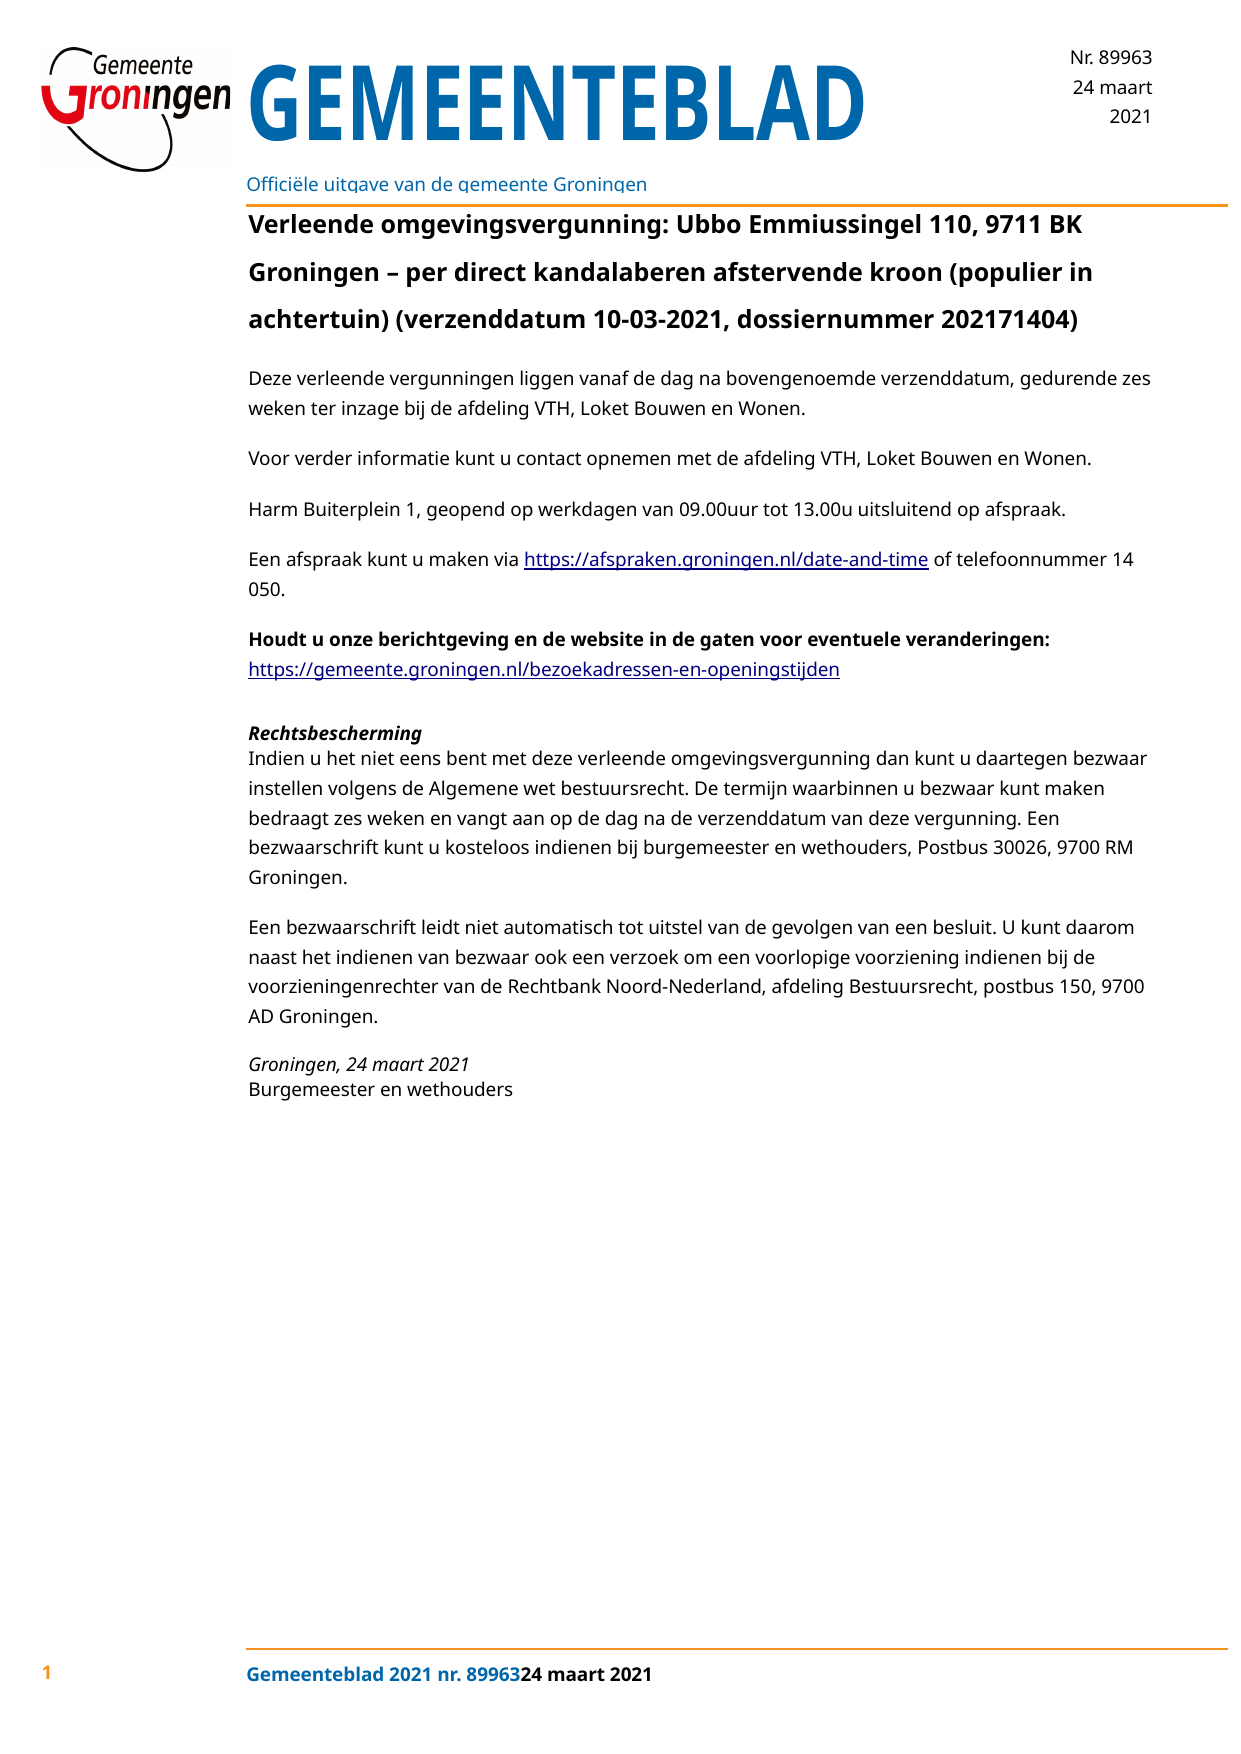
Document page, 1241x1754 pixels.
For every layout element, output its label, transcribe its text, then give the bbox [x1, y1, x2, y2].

text Rechtsbescherming [248, 720, 1152, 746]
text Verleende omgevingsvergunning: Ubbo Emmiussingel 110, 9711 BK Groningen – per direct kandalaberen afstervende kroon (populier in achtertuin) (verzenddatum 10-03-2021, dossiernummer 202171404) [248, 207, 1152, 336]
text Houdt u onze berichtgeving en de website in de gaten voor eventuele veranderingen: https://gemeente.groningen.nl/bezoekadressen-en-openingstijden [248, 626, 1152, 682]
picture [41, 47, 231, 172]
text Een bezwaarschrift leidt niet automatisch tot uitstel van de gevolgen van een besluit. U kunt daarom naast het indienen van bezwaar ook een verzoek om een voorlopige voorziening indienen bij de voorzieningenrechter van de Rechtbank Noord-Nederland, afdeling Bestuursrecht, postbus 150, 9700 AD Groningen. [248, 914, 1152, 1029]
text Voor verder informatie kunt u contact opnemen met de afdeling VTH, Loket Bouwen en Wonen. [248, 446, 1152, 471]
text Indien u het niet eens bent met deze verleende omgevingsvergunning dan kunt u daartegen bezwaar instellen volgens de Algemene wet bestuursrecht. De termijn waarbinnen u bezwaar kunt maken bedraagt zes weken en vangt aan op de dag na de verzenddatum van deze vergunning. Een bezwaarschrift kunt u kosteloos indienen bij burgemeester en wethouders, Postbus 30026, 9700 RM Groningen. [248, 746, 1152, 890]
text Deze verleende vergunningen liggen vanaf de dag na bovengenoemde verzenddatum, gedurende zes weken ter inzage bij de afdeling VTH, Loket Bouwen en Wonen. [248, 366, 1152, 421]
text Harm Buiterplein 1, geopend op werkdagen van 09.00uur tot 13.00u uitsluitend op afspraak. [248, 496, 1152, 522]
text Een afspraak kunt u maken via https://afspraken.groningen.nl/date-and-time of telefoonnummer 14 050. [248, 546, 1152, 602]
text Burgemeester en wethouders [248, 1077, 1152, 1102]
text Groningen, 24 maart 2021 [248, 1051, 1152, 1077]
